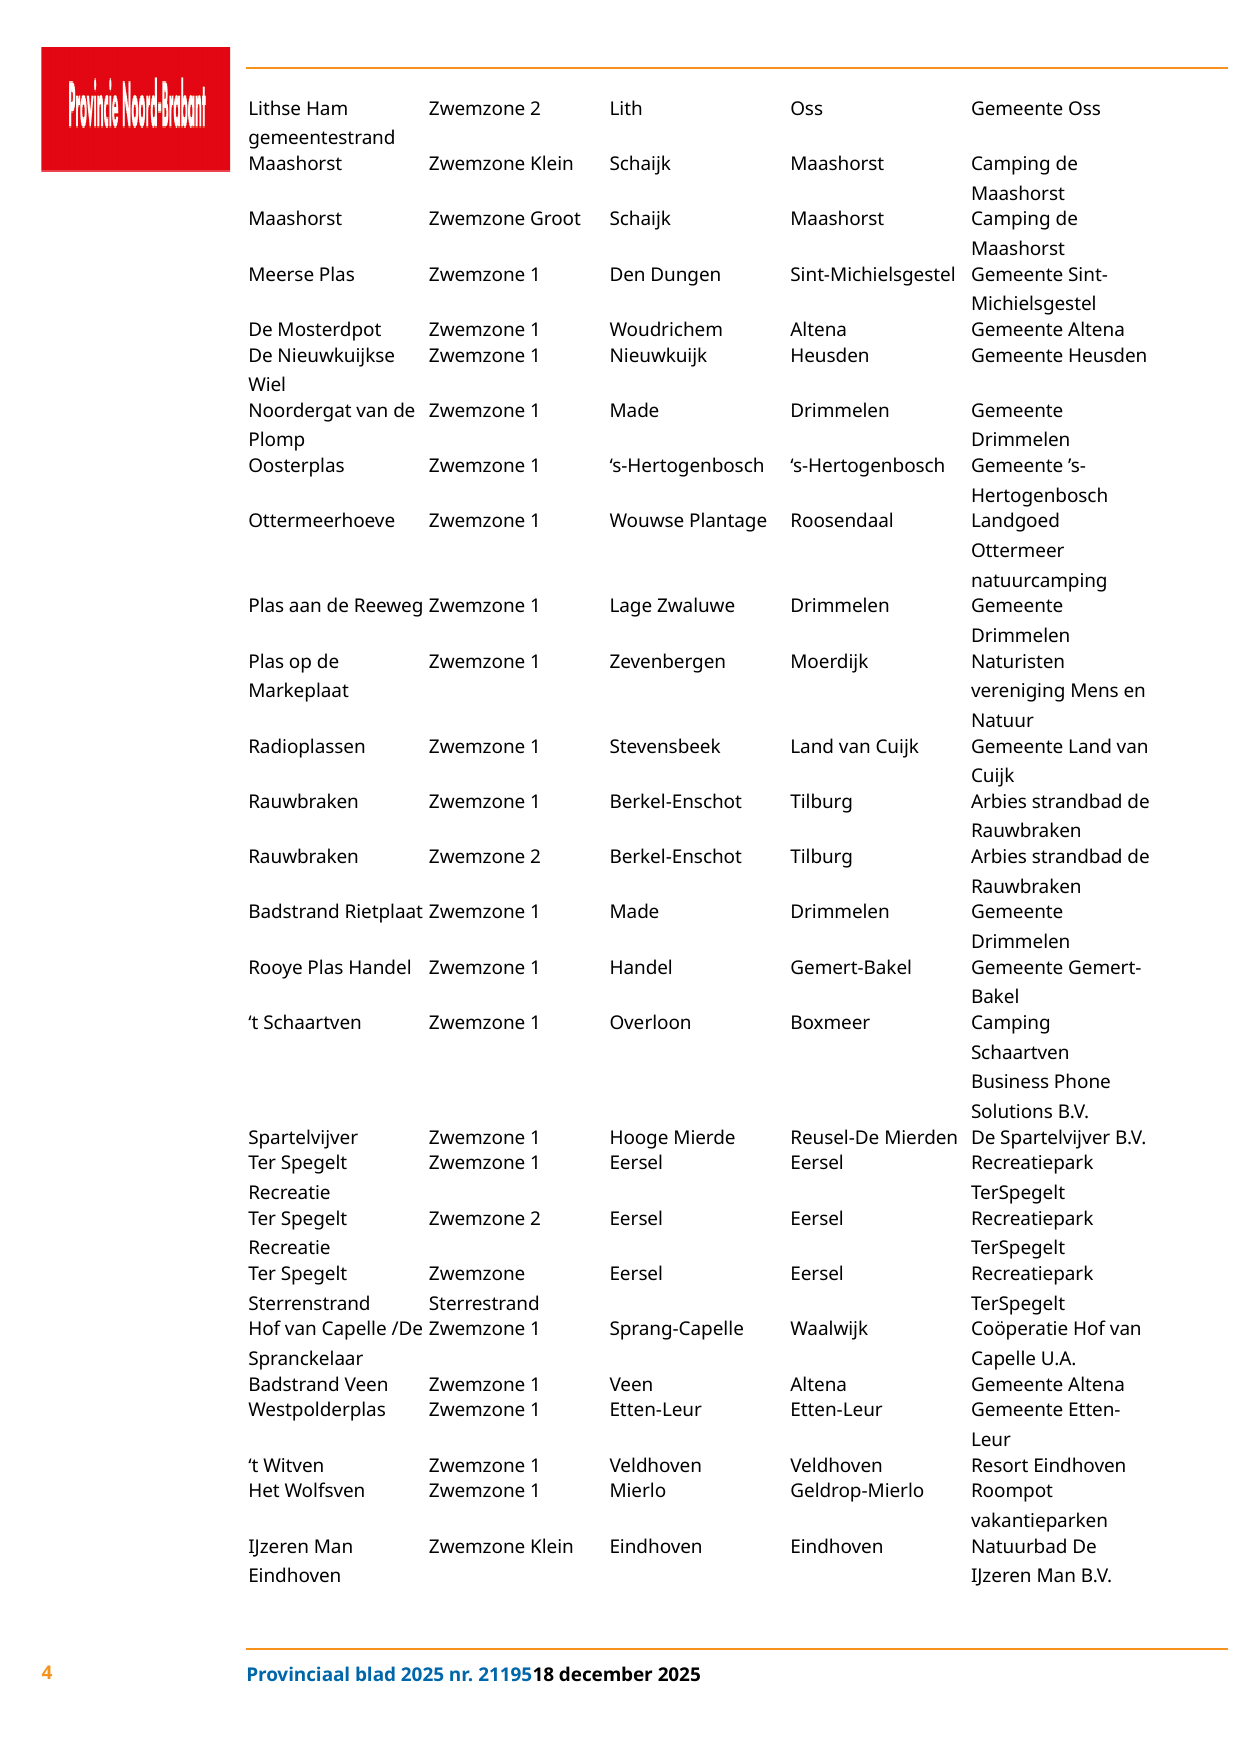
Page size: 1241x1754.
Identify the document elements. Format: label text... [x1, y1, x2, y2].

table_cell Zwemzone 1 [429, 1009, 609, 1124]
table_cell Zwemzone Klein [429, 150, 609, 205]
table_cell Zevenbergen [609, 648, 790, 733]
table_cell Stevensbeek [609, 733, 790, 788]
table_cell Ottermeerhoeve [248, 508, 429, 593]
table_cell De Spartelvijver B.V. [971, 1124, 1152, 1149]
table_cell Geldrop-Mierlo [790, 1478, 971, 1533]
table_cell Eersel [790, 1205, 971, 1260]
table_cell Maashorst [248, 150, 429, 205]
table_cell Zwemzone 2 [429, 1205, 609, 1260]
table_cell Westpolderplas [248, 1397, 429, 1452]
table_cell Oss [790, 95, 971, 150]
table_cell Het Wolfsven [248, 1478, 429, 1533]
table_cell Natuurbad De IJzeren Man B.V. [971, 1533, 1152, 1588]
table_cell Gemeente ’s-Hertogenbosch [971, 453, 1152, 508]
table_cell Hooge Mierde [609, 1124, 790, 1149]
table_cell Zwemzone 1 [429, 1316, 609, 1371]
table_cell Moerdijk [790, 648, 971, 733]
table_cell Eersel [790, 1150, 971, 1205]
table_cell Gemeente Drimmelen [971, 593, 1152, 648]
table_cell Ter Spegelt Recreatie [248, 1205, 429, 1260]
table_cell Eindhoven [609, 1533, 790, 1588]
table_cell Ter Spegelt Recreatie [248, 1150, 429, 1205]
table_cell Radioplassen [248, 733, 429, 788]
table_cell Plas aan de Reeweg [248, 593, 429, 648]
table_cell Drimmelen [790, 593, 971, 648]
table_cell Zwemzone 1 [429, 1124, 609, 1149]
table_cell Maashorst [790, 150, 971, 205]
table_cell Gemeente Etten-Leur [971, 1397, 1152, 1452]
table_cell Coöperatie Hof van Capelle U.A. [971, 1316, 1152, 1371]
table_cell Zwemzone 1 [429, 954, 609, 1009]
table_cell IJzeren Man Eindhoven [248, 1533, 429, 1588]
table_cell Recreatiepark TerSpegelt [971, 1260, 1152, 1316]
table_cell Berkel-Enschot [609, 844, 790, 899]
table_cell Oosterplas [248, 453, 429, 508]
table_cell Roosendaal [790, 508, 971, 593]
table_cell Zwemzone 1 [429, 261, 609, 316]
table_cell Zwemzone 2 [429, 844, 609, 899]
table_cell Gemeente Gemert-Bakel [971, 954, 1152, 1009]
table_cell Zwemzone 1 [429, 648, 609, 733]
table_cell Zwemzone 1 [429, 1452, 609, 1478]
table_cell Gemeente Heusden [971, 342, 1152, 397]
table_cell Zwemzone 1 [429, 397, 609, 452]
table_cell Noordergat van de Plomp [248, 397, 429, 452]
table_cell Arbies strandbad de Rauwbraken [971, 844, 1152, 899]
table_cell Tilburg [790, 788, 971, 843]
table_cell Gemeente Altena [971, 1371, 1152, 1397]
table_cell Camping de Maashorst [971, 150, 1152, 205]
table_cell ‘t Schaartven [248, 1009, 429, 1124]
table_cell Resort Eindhoven [971, 1452, 1152, 1478]
table_cell Veldhoven [609, 1452, 790, 1478]
table_cell Made [609, 899, 790, 954]
table_cell Eersel [609, 1260, 790, 1316]
table_cell Drimmelen [790, 397, 971, 452]
table_cell Zwemzone 1 [429, 453, 609, 508]
table_cell Maashorst [248, 205, 429, 261]
table_cell Camping Schaartven Business Phone Solutions B.V. [971, 1009, 1152, 1124]
table_cell Eersel [790, 1260, 971, 1316]
table_cell Zwemzone Groot [429, 205, 609, 261]
table_cell Den Dungen [609, 261, 790, 316]
table_cell Roompot vakantieparken [971, 1478, 1152, 1533]
table_cell Eersel [609, 1205, 790, 1260]
table_cell Zwemzone 1 [429, 733, 609, 788]
table_cell Gemert-Bakel [790, 954, 971, 1009]
table_cell Land van Cuijk [790, 733, 971, 788]
table_cell Made [609, 397, 790, 452]
table_cell Eindhoven [790, 1533, 971, 1588]
table_cell Landgoed Ottermeer natuurcamping [971, 508, 1152, 593]
table_cell Gemeente Sint-Michielsgestel [971, 261, 1152, 316]
table_cell Zwemzone 1 [429, 1371, 609, 1397]
table_cell Camping de Maashorst [971, 205, 1152, 261]
table_cell ‘t Witven [248, 1452, 429, 1478]
table_cell Altena [790, 1371, 971, 1397]
table_cell Gemeente Altena [971, 316, 1152, 342]
table_cell Zwemzone 1 [429, 1150, 609, 1205]
table_cell Nieuwkuijk [609, 342, 790, 397]
table_cell Waalwijk [790, 1316, 971, 1371]
table_cell ‘s-Hertogenbosch [790, 453, 971, 508]
table_cell Eersel [609, 1150, 790, 1205]
table_cell Maashorst [790, 205, 971, 261]
table_cell Veldhoven [790, 1452, 971, 1478]
table_cell Rooye Plas Handel [248, 954, 429, 1009]
table_cell Mierlo [609, 1478, 790, 1533]
table_cell Berkel-Enschot [609, 788, 790, 843]
table_cell Zwemzone Klein [429, 1533, 609, 1588]
table_cell Gemeente Land van Cuijk [971, 733, 1152, 788]
table_cell Sprang-Capelle [609, 1316, 790, 1371]
table_cell Altena [790, 316, 971, 342]
table_cell Wouwse Plantage [609, 508, 790, 593]
table_cell Arbies strandbad de Rauwbraken [971, 788, 1152, 843]
table_cell Lithse Ham gemeentestrand [248, 95, 429, 150]
table_cell Woudrichem [609, 316, 790, 342]
table_cell Schaijk [609, 150, 790, 205]
table_cell Zwemzone 1 [429, 899, 609, 954]
table_cell ‘s-Hertogenbosch [609, 453, 790, 508]
picture [41, 47, 231, 172]
table_cell Heusden [790, 342, 971, 397]
table_cell Sint-Michielsgestel [790, 261, 971, 316]
table_cell Veen [609, 1371, 790, 1397]
table_cell Plas op de Markeplaat [248, 648, 429, 733]
table_cell Zwemzone 1 [429, 1478, 609, 1533]
table_cell Zwemzone 1 [429, 508, 609, 593]
table_cell Meerse Plas [248, 261, 429, 316]
table_cell Overloon [609, 1009, 790, 1124]
table_cell Schaijk [609, 205, 790, 261]
table_cell Gemeente Oss [971, 95, 1152, 150]
table_cell Zwemzone 1 [429, 593, 609, 648]
table_cell Badstrand Rietplaat [248, 899, 429, 954]
table_cell Zwemzone 2 [429, 95, 609, 150]
table_cell Lith [609, 95, 790, 150]
table_cell Naturisten vereniging Mens en Natuur [971, 648, 1152, 733]
table_cell Lage Zwaluwe [609, 593, 790, 648]
table_cell Drimmelen [790, 899, 971, 954]
table_cell Handel [609, 954, 790, 1009]
table_cell Spartelvijver [248, 1124, 429, 1149]
table_cell Boxmeer [790, 1009, 971, 1124]
table_cell Gemeente Drimmelen [971, 899, 1152, 954]
table_cell Recreatiepark TerSpegelt [971, 1150, 1152, 1205]
table_cell Gemeente Drimmelen [971, 397, 1152, 452]
table_cell De Mosterdpot [248, 316, 429, 342]
table_cell Tilburg [790, 844, 971, 899]
table_cell Rauwbraken [248, 788, 429, 843]
table_cell Zwemzone 1 [429, 342, 609, 397]
table_cell Etten-Leur [790, 1397, 971, 1452]
table_cell Ter Spegelt Sterrenstrand [248, 1260, 429, 1316]
table_cell De Nieuwkuijkse Wiel [248, 342, 429, 397]
table_cell Hof van Capelle /De Spranckelaar [248, 1316, 429, 1371]
table_cell Badstrand Veen [248, 1371, 429, 1397]
table_cell Zwemzone 1 [429, 788, 609, 843]
table_cell Etten-Leur [609, 1397, 790, 1452]
table_cell Zwemzone 1 [429, 1397, 609, 1452]
table_cell Rauwbraken [248, 844, 429, 899]
table_cell Recreatiepark TerSpegelt [971, 1205, 1152, 1260]
table_cell Zwemzone 1 [429, 316, 609, 342]
table_cell Zwemzone Sterrestrand [429, 1260, 609, 1316]
table_cell Reusel-De Mierden [790, 1124, 971, 1149]
